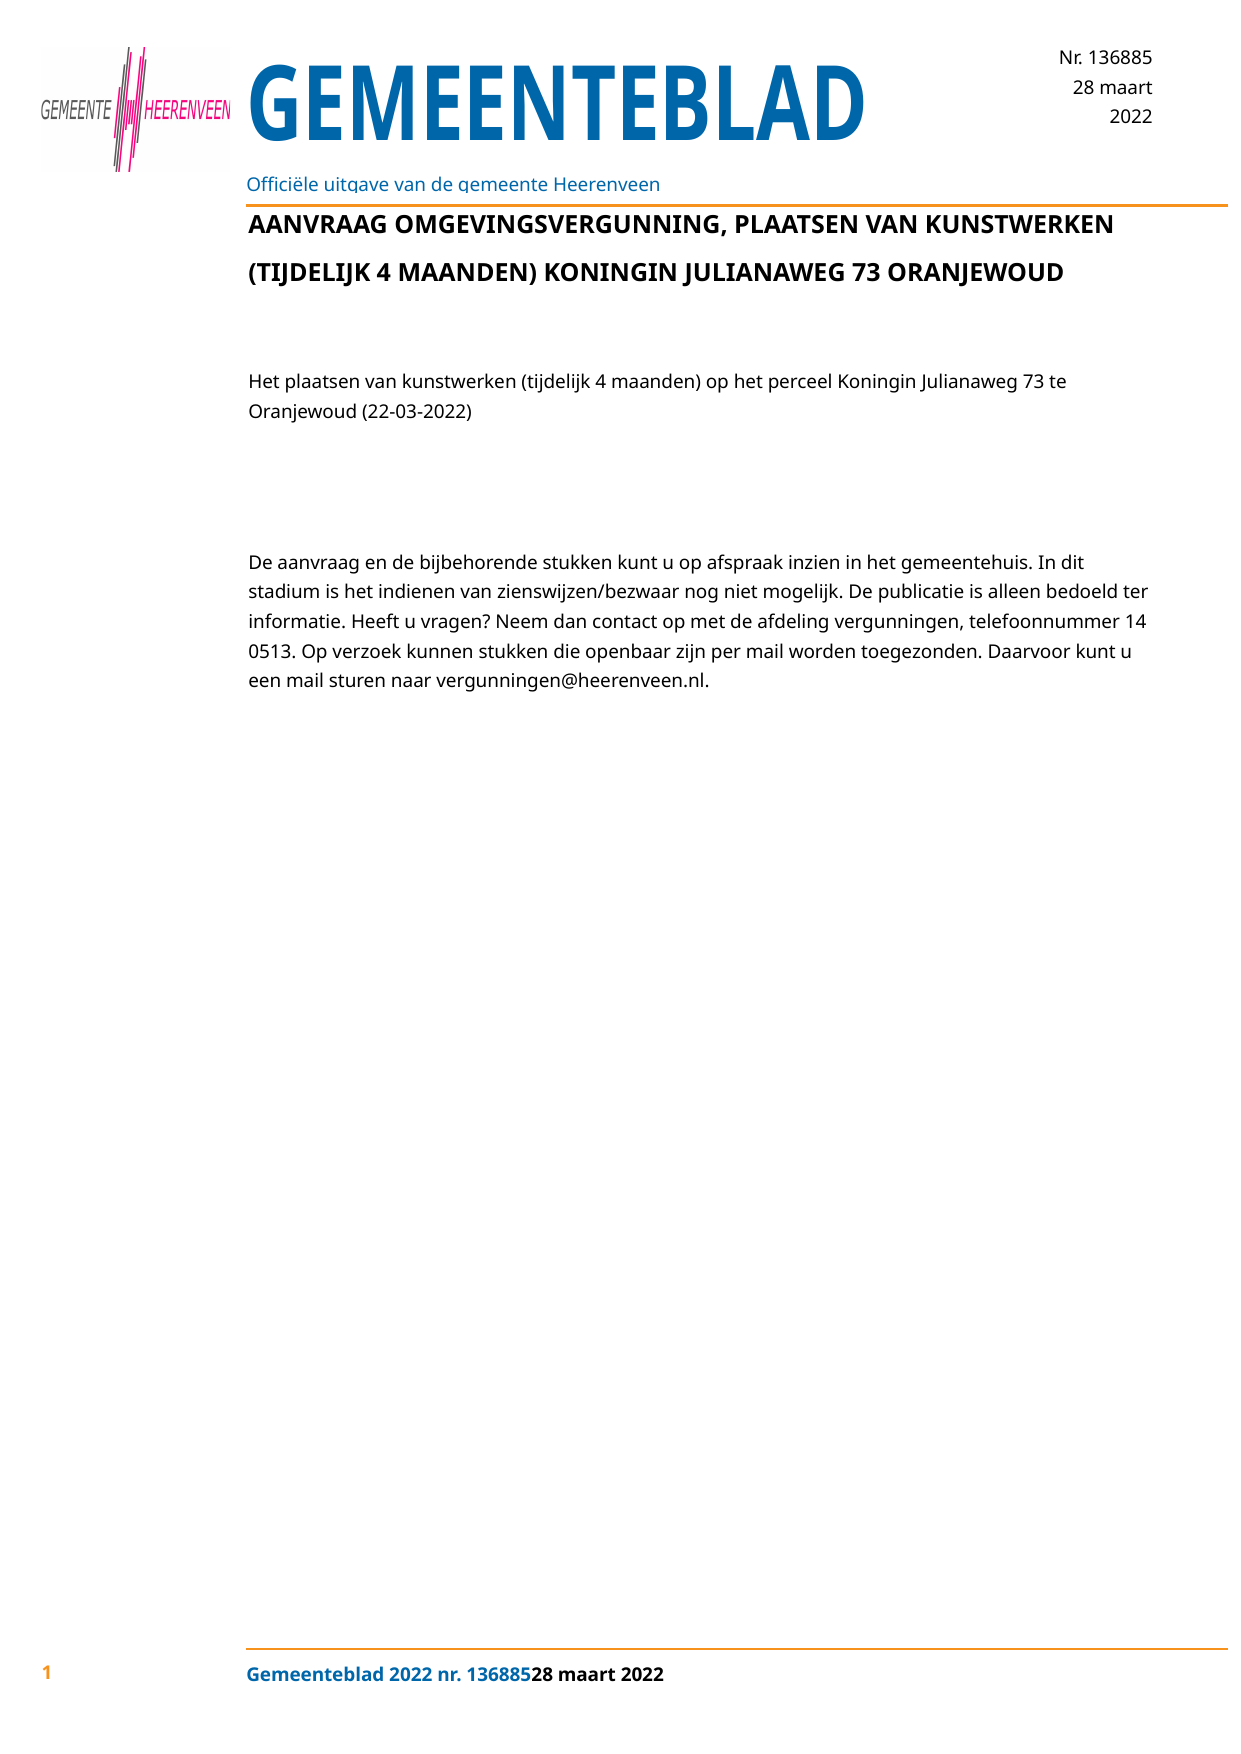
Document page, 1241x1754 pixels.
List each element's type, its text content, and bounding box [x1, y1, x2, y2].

text De aanvraag en de bijbehorende stukken kunt u op afspraak inzien in het gemeentehuis. In dit stadium is het indienen van zienswijzen/bezwaar nog niet mogelijk. De publicatie is alleen bedoeld ter informatie. Heeft u vragen? Neem dan contact op met de afdeling vergunningen, telefoonnummer 14 0513. Op verzoek kunnen stukken die openbaar zijn per mail worden toegezonden. Daarvoor kunt u een mail sturen naar vergunningen@heerenveen.nl. [248, 549, 1152, 693]
picture [41, 47, 231, 172]
text AANVRAAG OMGEVINGSVERGUNNING, PLAATSEN VAN KUNSTWERKEN (TIJDELIJK 4 MAANDEN) KONINGIN JULIANAWEG 73 ORANJEWOUD [248, 207, 1152, 288]
text Het plaatsen van kunstwerken (tijdelijk 4 maanden) op het perceel Koningin Julianaweg 73 te Oranjewoud (22-03-2022) [248, 368, 1152, 424]
